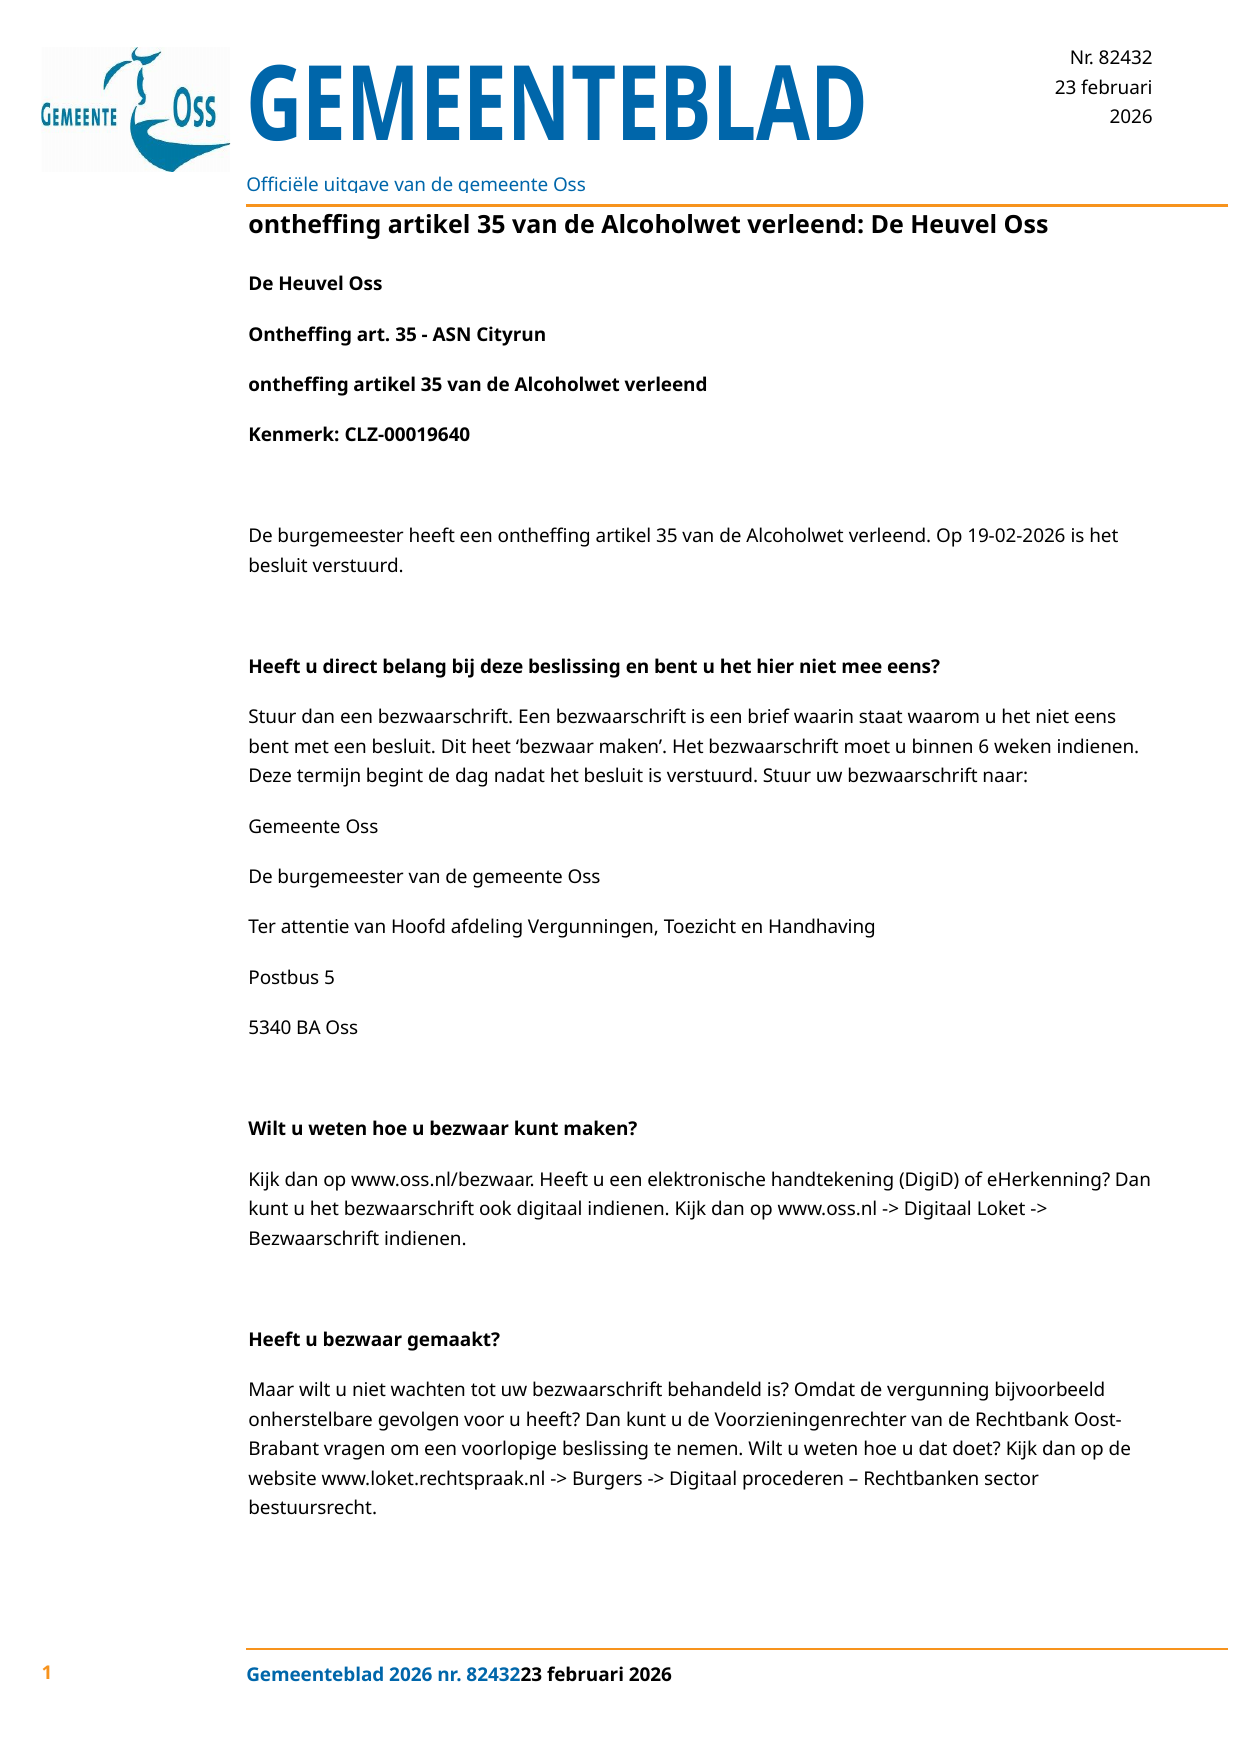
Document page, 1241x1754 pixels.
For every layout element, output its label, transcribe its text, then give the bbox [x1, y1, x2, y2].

text De burgemeester heeft een ontheffing artikel 35 van de Alcoholwet verleend. Op 19-02-2026 is het besluit verstuurd. [248, 522, 1152, 578]
text Wilt u weten hoe u bezwaar kunt maken? [248, 1115, 1152, 1141]
text Heeft u direct belang bij deze beslissing en bent u het hier niet mee eens? [248, 653, 1152, 678]
text Maar wilt u niet wachten tot uw bezwaarschrift behandeld is? Omdat de vergunning bijvoorbeeld onherstelbare gevolgen voor u heeft? Dan kunt u de Voorzieningenrechter van de Rechtbank Oost-Brabant vragen om een voorlopige beslissing te nemen. Wilt u weten hoe u dat doet? Kijk dan op de website www.loket.rechtspraak.nl -> Burgers -> Digitaal procederen – Rechtbanken sector bestuursrecht. [248, 1376, 1152, 1520]
text De Heuvel Oss [248, 270, 1152, 296]
picture [41, 47, 231, 172]
text ontheffing artikel 35 van de Alcoholwet verleend: De Heuvel Oss [248, 207, 1152, 241]
text 5340 BA Oss [248, 1014, 1152, 1040]
text Gemeente Oss [248, 813, 1152, 838]
text Ontheffing art. 35 - ASN Cityrun [248, 321, 1152, 346]
text De burgemeester van de gemeente Oss [248, 863, 1152, 889]
text ontheffing artikel 35 van de Alcoholwet verleend [248, 371, 1152, 397]
text Kijk dan op www.oss.nl/bezwaar. Heeft u een elektronische handtekening (DigiD) of eHerkenning? Dan kunt u het bezwaarschrift ook digitaal indienen. Kijk dan op www.oss.nl -> Digitaal Loket -> Bezwaarschrift indienen. [248, 1166, 1152, 1251]
text Ter attentie van Hoofd afdeling Vergunningen, Toezicht en Handhaving [248, 914, 1152, 939]
text Kenmerk: CLZ-00019640 [248, 422, 1152, 447]
text Postbus 5 [248, 964, 1152, 990]
text Heeft u bezwaar gemaakt? [248, 1326, 1152, 1351]
text Stuur dan een bezwaarschrift. Een bezwaarschrift is een brief waarin staat waarom u het niet eens bent met een besluit. Dit heet ‘bezwaar maken’. Het bezwaarschrift moet u binnen 6 weken indienen. Deze termijn begint de dag nadat het besluit is verstuurd. Stuur uw bezwaarschrift naar: [248, 703, 1152, 788]
